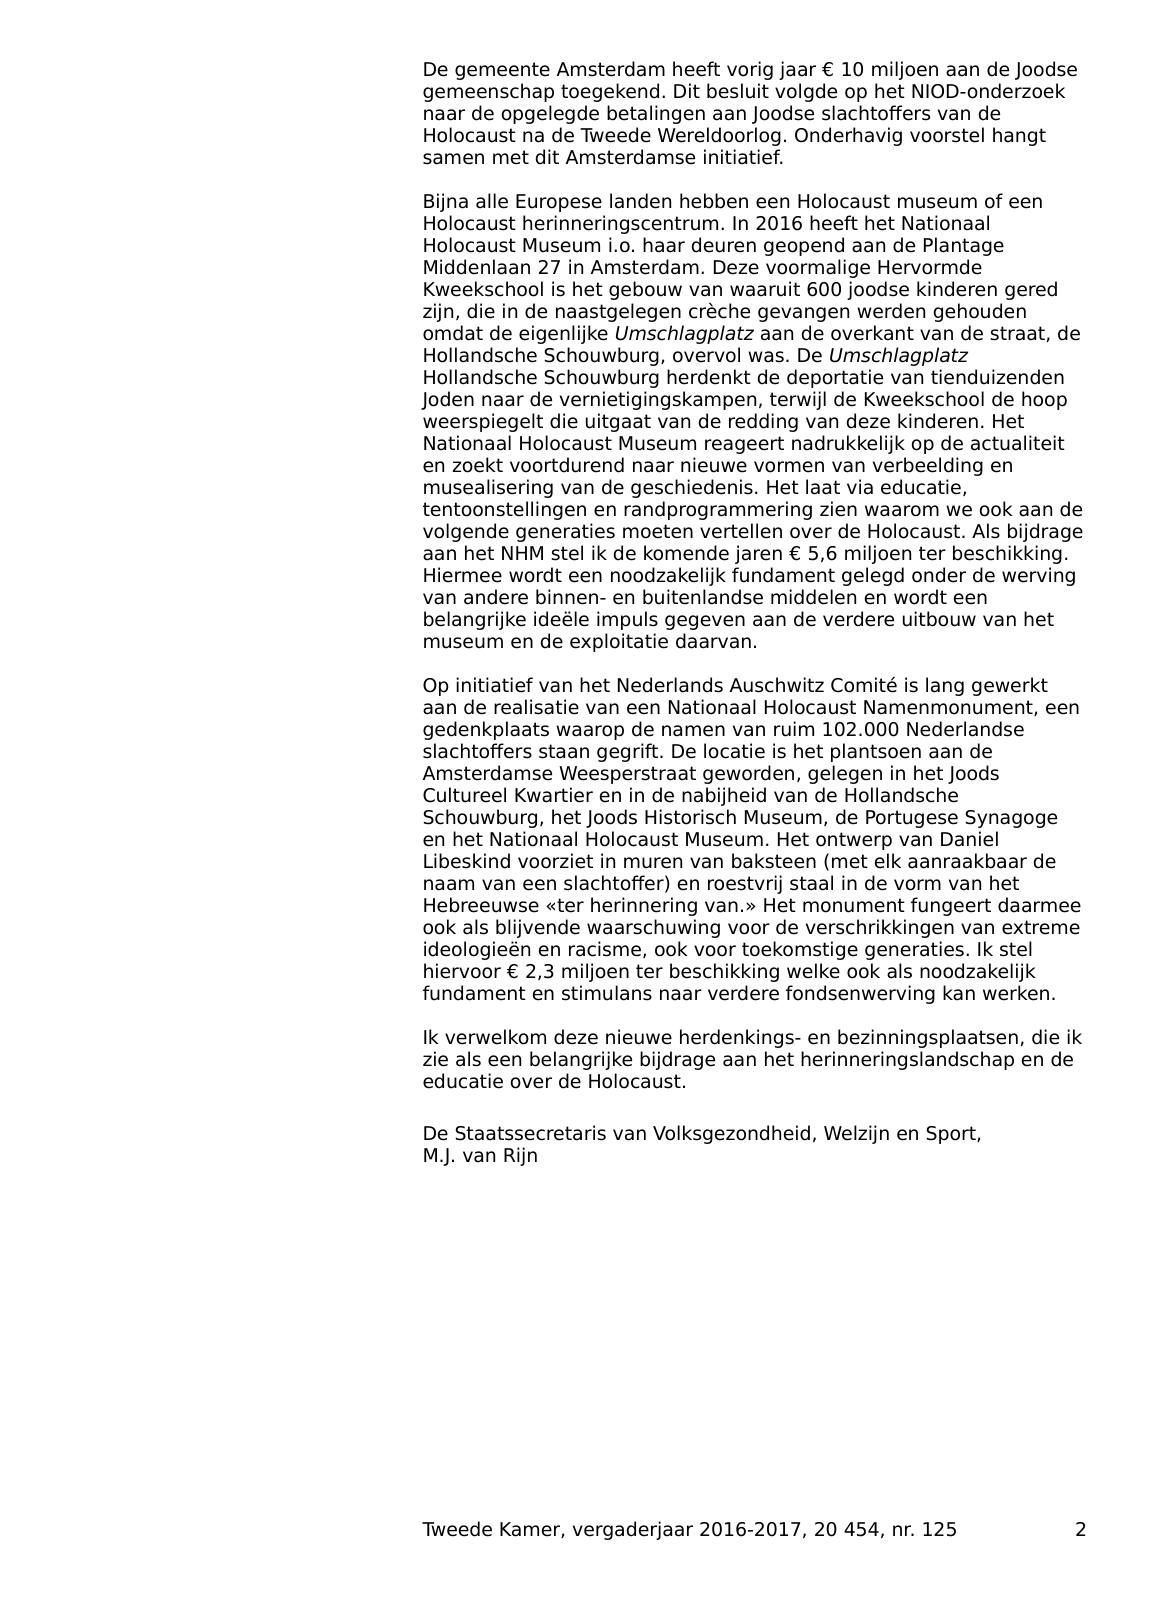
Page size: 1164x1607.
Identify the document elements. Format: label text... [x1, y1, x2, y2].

text Ik verwelkom deze nieuwe herdenkings- en bezinningsplaatsen, die ik zie als een belangrijke bijdrage aan het herinneringslandschap en de educatie over de Holocaust. [422, 1027, 1087, 1093]
text De Staatssecretaris van Volksgezondheid, Welzijn en Sport, M.J. van Rijn [422, 1123, 1087, 1167]
text Op initiatief van het Nederlands Auschwitz Comité is lang gewerkt aan de realisatie van een Nationaal Holocaust Namenmonument, een gedenkplaats waarop de namen van ruim 102.000 Nederlandse slachtoffers staan gegrift. De locatie is het plantsoen aan de Amsterdamse Weesperstraat geworden, gelegen in het Joods Cultureel Kwartier en in de nabijheid van de Hollandsche Schouwburg, het Joods Historisch Museum, de Portugese Synagoge en het Nationaal Holocaust Museum. Het ontwerp van Daniel Libeskind voorziet in muren van baksteen (met elk aanraakbaar de naam van een slachtoffer) en roestvrij staal in de vorm van het Hebreeuwse «ter herinnering van.» Het monument fungeert daarmee ook als blijvende waarschuwing voor de verschrikkingen van extreme ideologieën en racisme, ook voor toekomstige generaties. Ik stel hiervoor € 2,3 miljoen ter beschikking welke ook als noodzakelijk fundament en stimulans naar verdere fondsenwerving kan werken. [422, 675, 1087, 1004]
text Bijna alle Europese landen hebben een Holocaust museum of een Holocaust herinneringscentrum. In 2016 heeft het Nationaal Holocaust Museum i.o. haar deuren geopend aan de Plantage Middenlaan 27 in Amsterdam. Deze voormalige Hervormde Kweekschool is het gebouw van waaruit 600 joodse kinderen gered zijn, die in de naastgelegen crèche gevangen werden gehouden omdat de eigenlijke Umschlagplatz aan de overkant van de straat, de Hollandsche Schouwburg, overvol was. De Umschlagplatz Hollandsche Schouwburg herdenkt de deportatie van tienduizenden Joden naar de vernietigingskampen, terwijl de Kweekschool de hoop weerspiegelt die uitgaat van de redding van deze kinderen. Het Nationaal Holocaust Museum reageert nadrukkelijk op de actualiteit en zoekt voortdurend naar nieuwe vormen van verbeelding en musealisering van de geschiedenis. Het laat via educatie, tentoonstellingen en randprogrammering zien waarom we ook aan de volgende generaties moeten vertellen over de Holocaust. Als bijdrage aan het NHM stel ik de komende jaren € 5,6 miljoen ter beschikking. Hiermee wordt een noodzakelijk fundament gelegd onder de werving van andere binnen- en buitenlandse middelen en wordt een belangrijke ideële impuls gegeven aan de verdere uitbouw van het museum en de exploitatie daarvan. [422, 191, 1087, 653]
text De gemeente Amsterdam heeft vorig jaar € 10 miljoen aan de Joodse gemeenschap toegekend. Dit besluit volgde op het NIOD-onderzoek naar de opgelegde betalingen aan Joodse slachtoffers van de Holocaust na de Tweede Wereldoorlog. Onderhavig voorstel hangt samen met dit Amsterdamse initiatief. [422, 59, 1087, 169]
